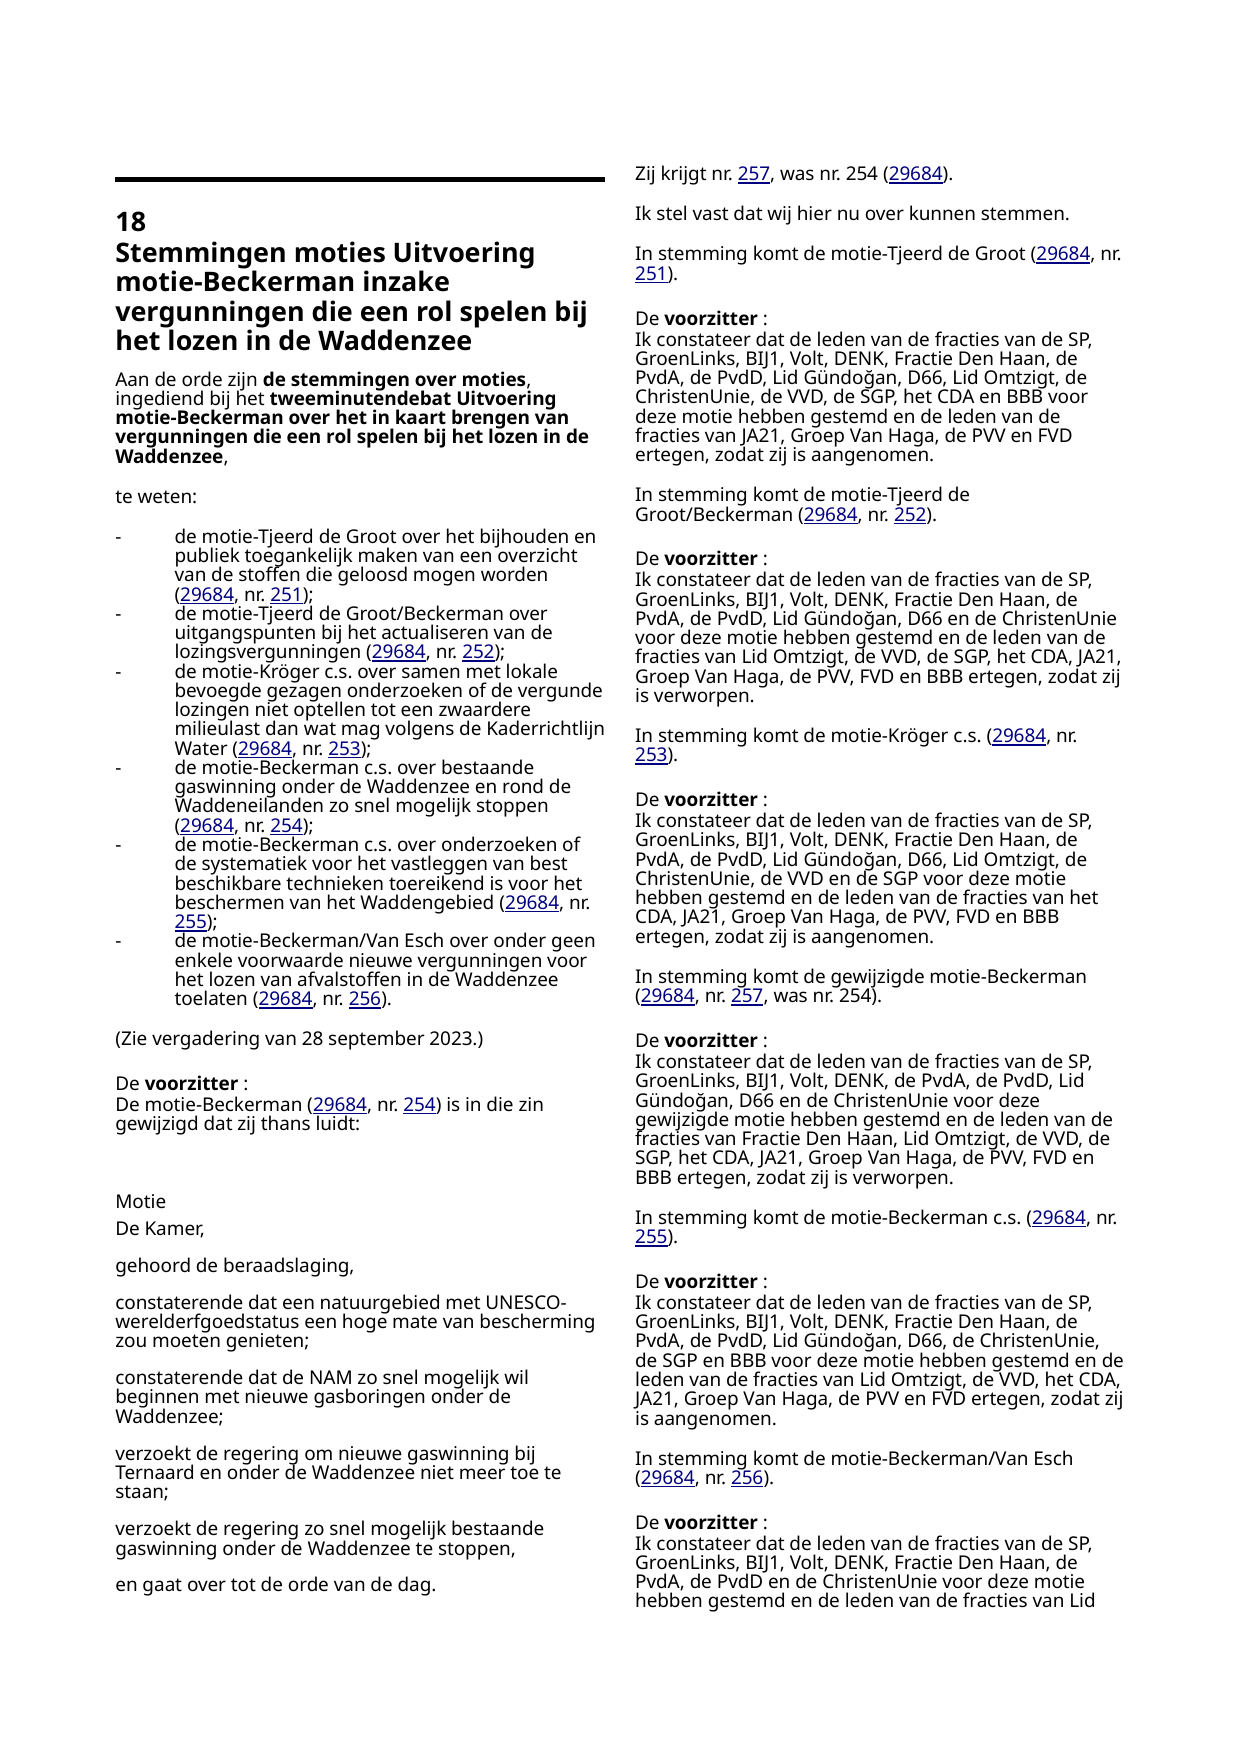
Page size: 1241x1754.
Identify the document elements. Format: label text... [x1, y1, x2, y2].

text De Kamer, [115, 1220, 605, 1239]
text In stemming komt de motie-Beckerman/Van Esch (29684, nr. 256). [635, 1449, 1125, 1488]
text De voorzitter : [635, 305, 1125, 331]
text In stemming komt de motie-Tjeerd de Groot/Beckerman (29684, nr. 252). [635, 486, 1125, 525]
text Stemmingen moties Uitvoering motie-Beckerman inzake vergunningen die een rol spelen bij het lozen in de Waddenzee [115, 239, 605, 371]
text De voorzitter : [115, 1070, 605, 1096]
text gehoord de beraadslaging, [115, 1257, 605, 1276]
text In stemming komt de motie-Beckerman c.s. (29684, nr. 255). [635, 1209, 1125, 1247]
list de motie-Tjeerd de Groot over het bijhouden en publiek toegankelijk maken van een overzicht van de stoffen die geloosd mogen worden (29684, nr. 251); [115, 528, 605, 605]
text Ik constateer dat de leden van de fracties van de SP, GroenLinks, BIJ1, Volt, DENK, de PvdA, de PvdD, Lid Gündoğan, D66 en de ChristenUnie voor deze gewijzigde motie hebben gestemd en de leden van de fracties van Fractie Den Haan, Lid Omtzigt, de VVD, de SGP, het CDA, JA21, Groep Van Haga, de PVV, FVD en BBB ertegen, zodat zij is verworpen. [635, 1053, 1125, 1188]
text De motie-Beckerman (29684, nr. 254) is in die zin gewijzigd dat zij thans luidt: [115, 1096, 605, 1134]
text 18 [115, 203, 605, 239]
text constaterende dat de NAM zo snel mogelijk wil beginnen met nieuwe gasboringen onder de Waddenzee; [115, 1369, 605, 1427]
text constaterende dat een natuurgebied met UNESCO-werelderfgoedstatus een hoge mate van bescherming zou moeten genieten; [115, 1294, 605, 1351]
text (Zie vergadering van 28 september 2023.) [115, 1030, 605, 1049]
text De voorzitter : [635, 546, 1125, 571]
list de motie-Tjeerd de Groot/Beckerman over uitgangspunten bij het actualiseren van de lozingsvergunningen (29684, nr. 252); [115, 605, 605, 663]
text In stemming komt de gewijzigde motie-Beckerman (29684, nr. 257, was nr. 254). [635, 968, 1125, 1006]
text en gaat over tot de orde van de dag. [115, 1576, 605, 1596]
text verzoekt de regering zo snel mogelijk bestaande gaswinning onder de Waddenzee te stoppen, [115, 1520, 605, 1559]
text De voorzitter : [635, 1027, 1125, 1053]
text te weten: [115, 488, 605, 507]
text In stemming komt de motie-Kröger c.s. (29684, nr. 253). [635, 727, 1125, 766]
text Ik constateer dat de leden van de fracties van de SP, GroenLinks, BIJ1, Volt, DENK, Fractie Den Haan, de PvdA, de PvdD en de ChristenUnie voor deze motie hebben gestemd en de leden van de fracties van Lid [635, 1535, 1125, 1612]
text De voorzitter : [635, 1509, 1125, 1535]
text Zij krijgt nr. 257, was nr. 254 (29684). [635, 165, 1125, 184]
text Ik constateer dat de leden van de fracties van de SP, GroenLinks, BIJ1, Volt, DENK, Fractie Den Haan, de PvdA, de PvdD, Lid Gündoğan, D66, Lid Omtzigt, de ChristenUnie, de VVD, de SGP, het CDA en BBB voor deze motie hebben gestemd en de leden van de fracties van JA21, Groep Van Haga, de PVV en FVD ertegen, zodat zij is aangenomen. [635, 331, 1125, 465]
text Ik stel vast dat wij hier nu over kunnen stemmen. [635, 205, 1125, 224]
list de motie-Kröger c.s. over samen met lokale bevoegde gezagen onderzoeken of de vergunde lozingen niet optellen tot een zwaardere milieulast dan wat mag volgens de Kaderrichtlijn Water (29684, nr. 253); [115, 663, 605, 759]
text Ik constateer dat de leden van de fracties van de SP, GroenLinks, BIJ1, Volt, DENK, Fractie Den Haan, de PvdA, de PvdD, Lid Gündoğan, D66, Lid Omtzigt, de ChristenUnie, de VVD en de SGP voor deze motie hebben gestemd en de leden van de fracties van het CDA, JA21, Groep Van Haga, de PVV, FVD en BBB ertegen, zodat zij is aangenomen. [635, 812, 1125, 947]
text Ik constateer dat de leden van de fracties van de SP, GroenLinks, BIJ1, Volt, DENK, Fractie Den Haan, de PvdA, de PvdD, Lid Gündoğan, D66, de ChristenUnie, de SGP en BBB voor deze motie hebben gestemd en de leden van de fracties van Lid Omtzigt, de VVD, het CDA, JA21, Groep Van Haga, de PVV en FVD ertegen, zodat zij is aangenomen. [635, 1294, 1125, 1429]
text Aan de orde zijn de stemmingen over moties, ingediend bij het tweeminutendebat Uitvoering motie-Beckerman over het in kaart brengen van vergunningen die een rol spelen bij het lozen in de Waddenzee, [115, 371, 605, 467]
text verzoekt de regering om nieuwe gaswinning bij Ternaard en onder de Waddenzee niet meer toe te staan; [115, 1445, 605, 1502]
text De voorzitter : [635, 1268, 1125, 1294]
text Motie [115, 1188, 605, 1214]
text De voorzitter : [635, 786, 1125, 812]
text Ik constateer dat de leden van de fracties van de SP, GroenLinks, BIJ1, Volt, DENK, Fractie Den Haan, de PvdA, de PvdD, Lid Gündoğan, D66 en de ChristenUnie voor deze motie hebben gestemd en de leden van de fracties van Lid Omtzigt, de VVD, de SGP, het CDA, JA21, Groep Van Haga, de PVV, FVD en BBB ertegen, zodat zij is verworpen. [635, 571, 1125, 706]
list de motie-Beckerman/Van Esch over onder geen enkele voorwaarde nieuwe vergunningen voor het lozen van afvalstoffen in de Waddenzee toelaten (29684, nr. 256). [115, 932, 605, 1009]
list de motie-Beckerman c.s. over bestaande gaswinning onder de Waddenzee en rond de Waddeneilanden zo snel mogelijk stoppen (29684, nr. 254); [115, 759, 605, 836]
text In stemming komt de motie-Tjeerd de Groot (29684, nr. 251). [635, 245, 1125, 284]
list de motie-Beckerman c.s. over onderzoeken of de systematiek voor het vastleggen van best beschikbare technieken toereikend is voor het beschermen van het Waddengebied (29684, nr. 255); [115, 836, 605, 932]
